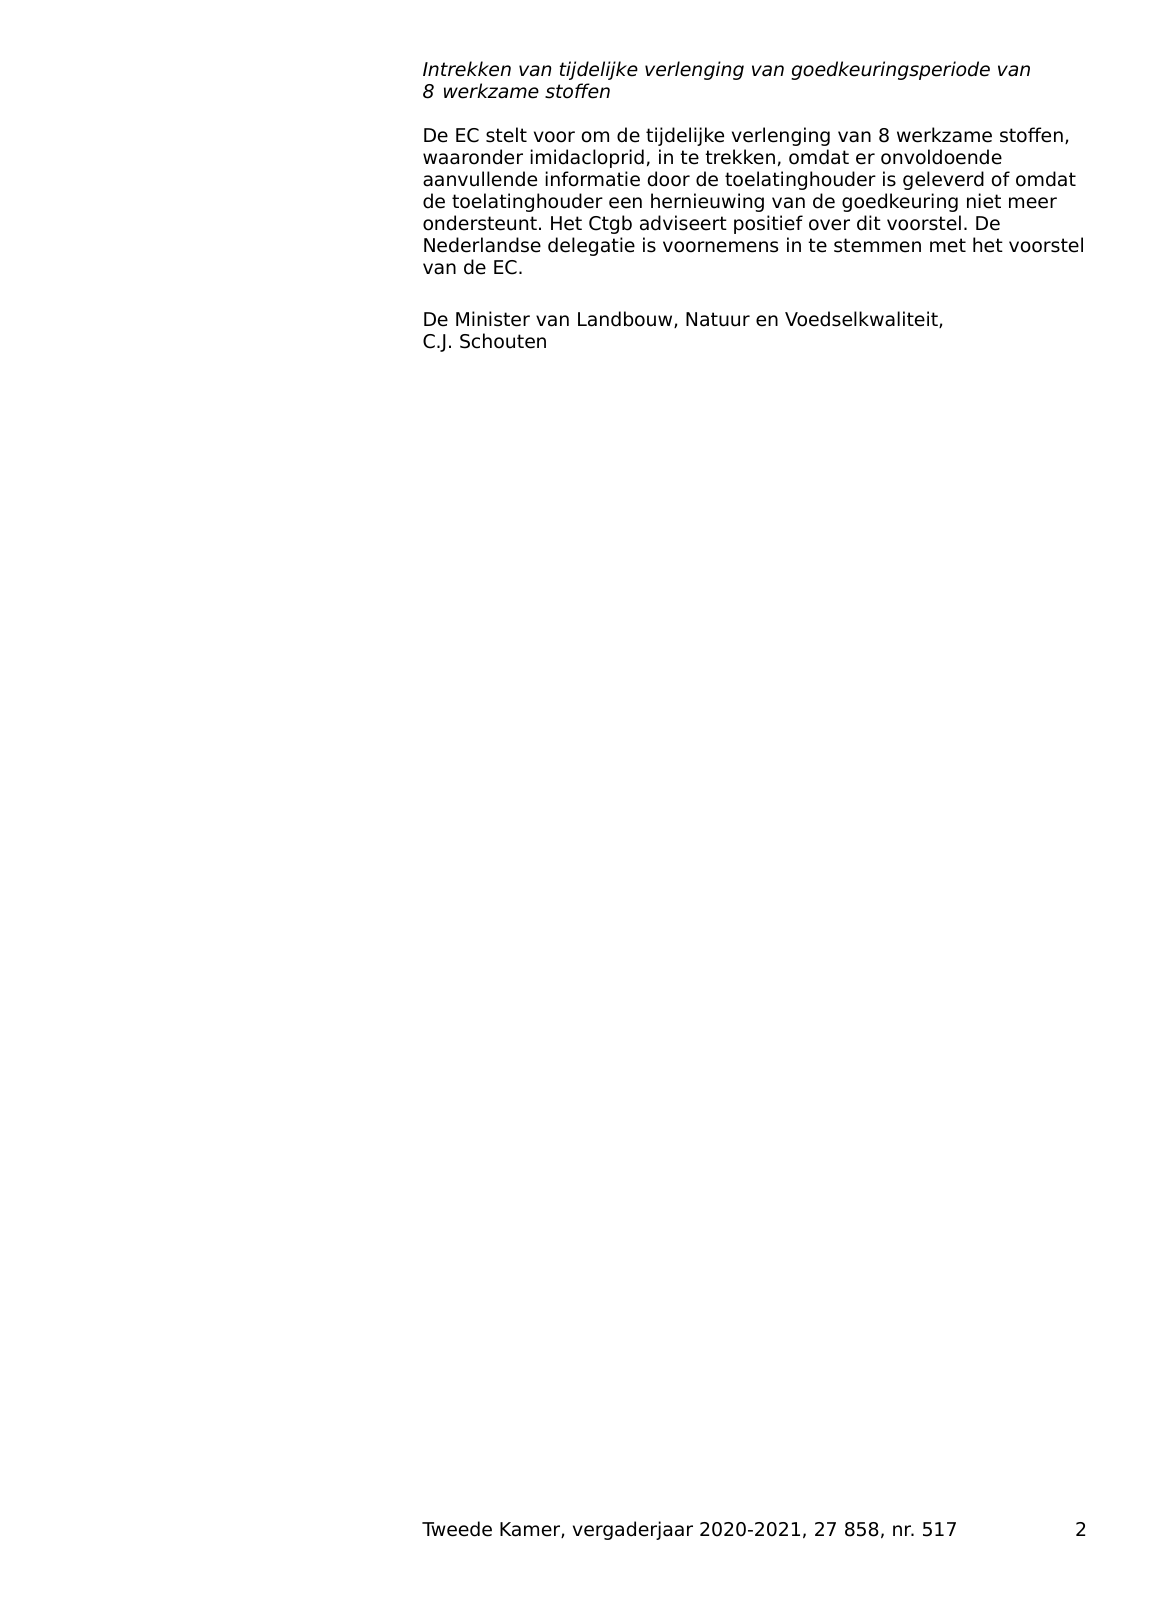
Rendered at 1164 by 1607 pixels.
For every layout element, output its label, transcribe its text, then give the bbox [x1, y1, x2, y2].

text De Minister van Landbouw, Natuur en Voedselkwaliteit, C.J. Schouten [422, 309, 1087, 353]
subtitle Intrekken van tijdelijke verlenging van goedkeuringsperiode van 8 werkzame stoffen [422, 59, 1087, 103]
text De EC stelt voor om de tijdelijke verlenging van 8 werkzame stoffen, waaronder imidacloprid, in te trekken, omdat er onvoldoende aanvullende informatie door de toelatinghouder is geleverd of omdat de toelatinghouder een hernieuwing van de goedkeuring niet meer ondersteunt. Het Ctgb adviseert positief over dit voorstel. De Nederlandse delegatie is voornemens in te stemmen met het voorstel van de EC. [422, 125, 1087, 279]
